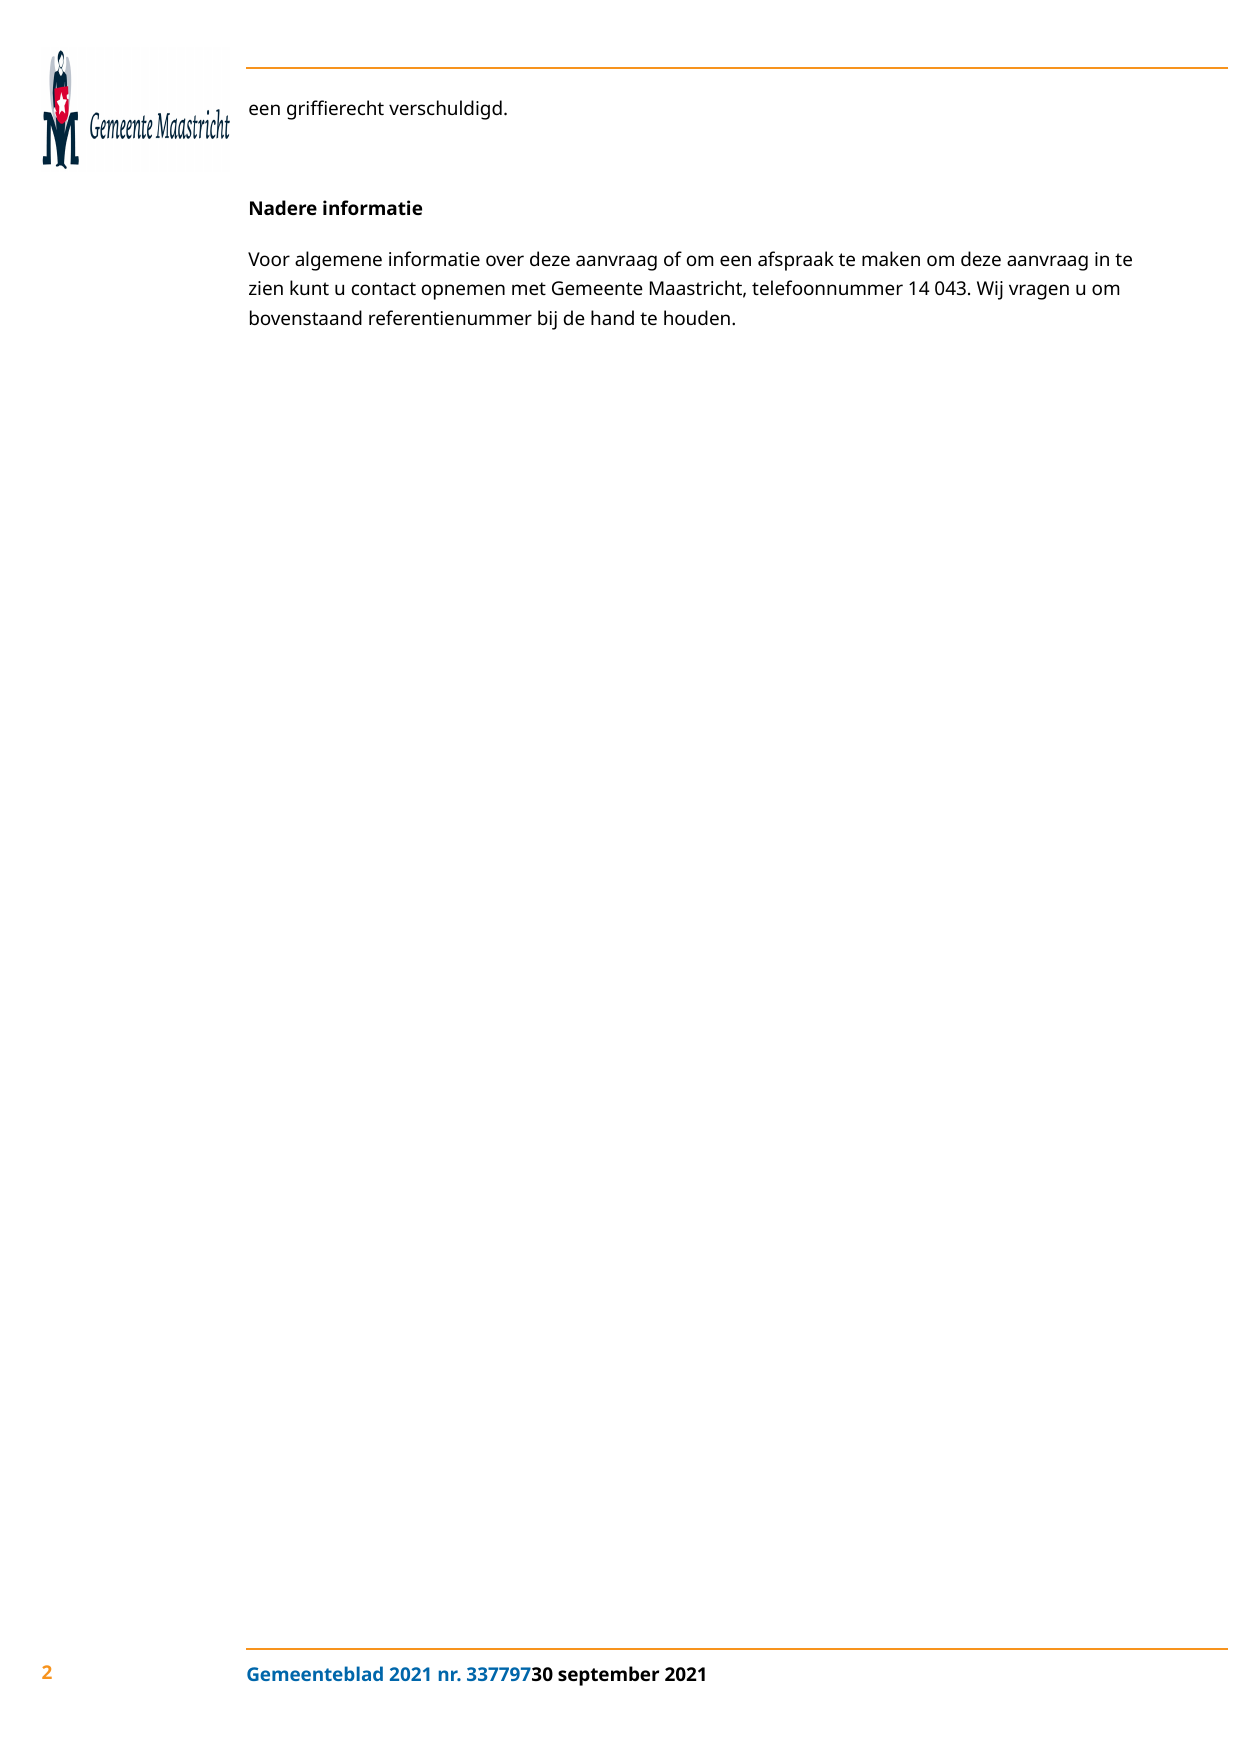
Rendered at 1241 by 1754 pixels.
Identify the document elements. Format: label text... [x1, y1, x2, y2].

text Nadere informatie [248, 196, 1152, 221]
text Voor algemene informatie over deze aanvraag of om een afspraak te maken om deze aanvraag in te zien kunt u contact opnemen met Gemeente Maastricht, telefoonnummer 14 043. Wij vragen u om bovenstaand referentienummer bij de hand te houden. [248, 246, 1152, 331]
text een griffierecht verschuldigd. [248, 95, 1152, 121]
picture [41, 47, 231, 172]
